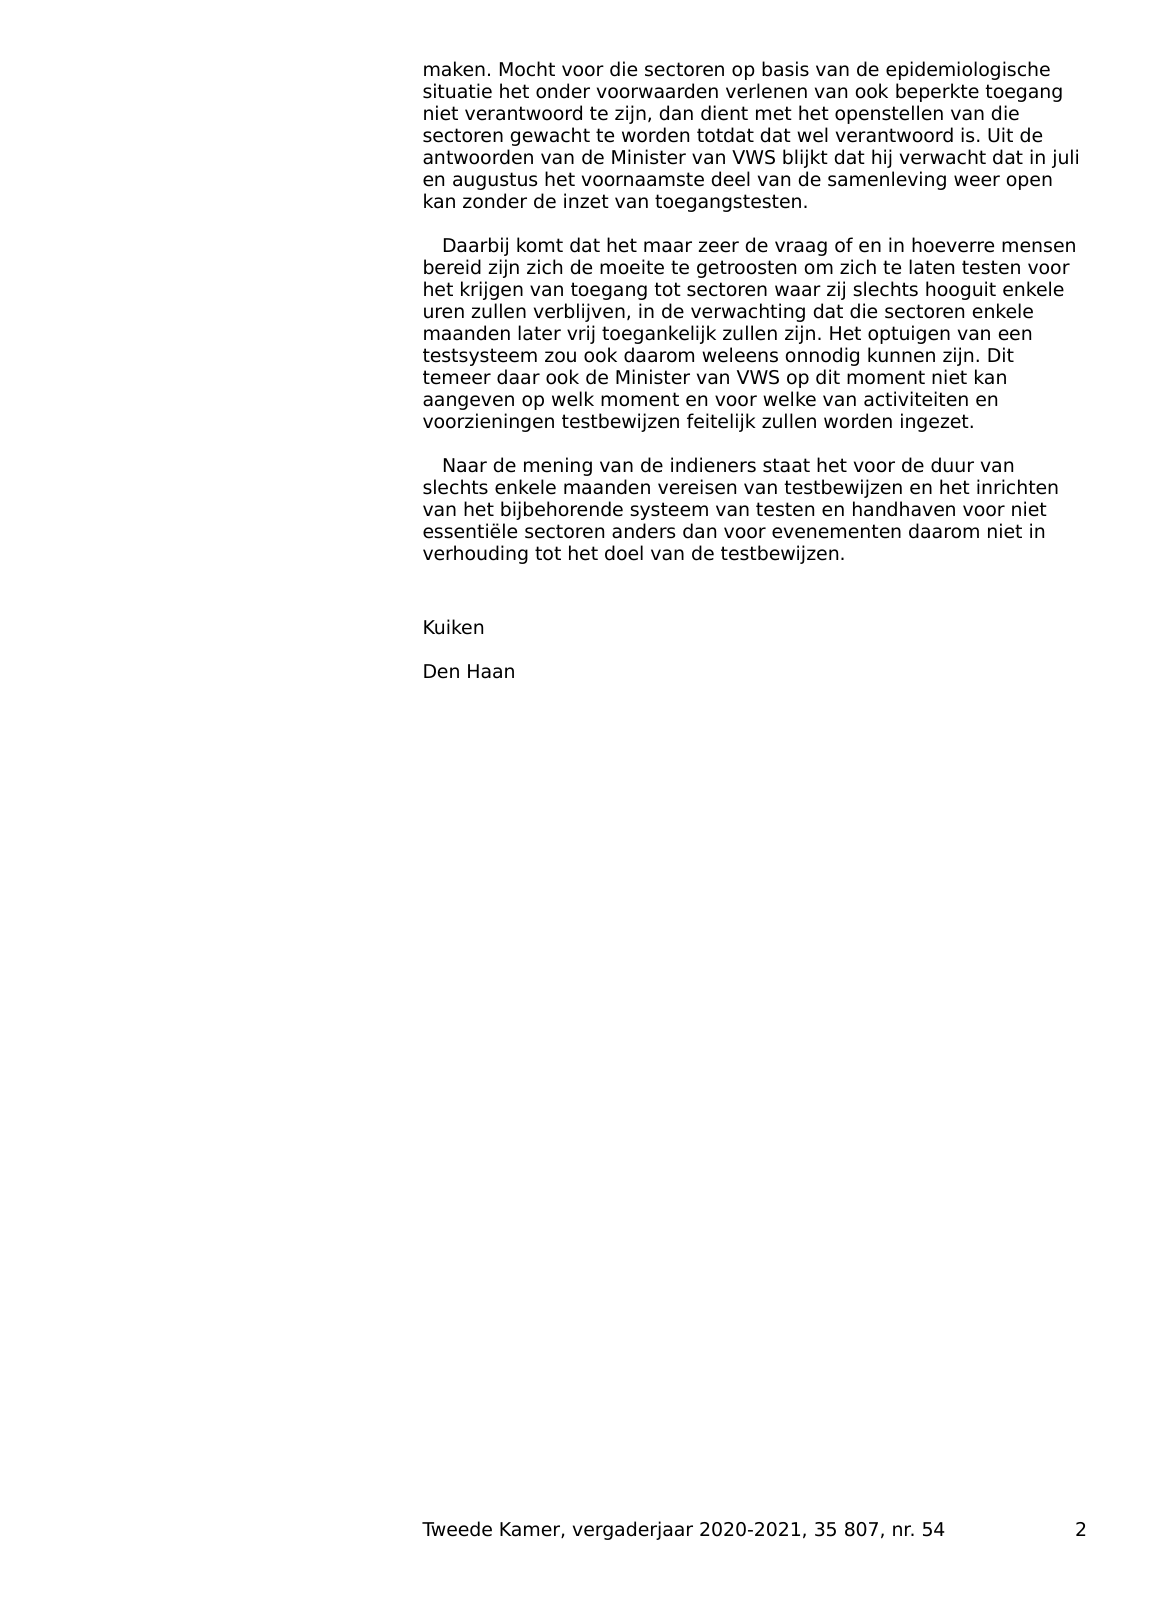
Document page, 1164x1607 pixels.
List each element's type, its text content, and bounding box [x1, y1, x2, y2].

text maken. Mocht voor die sectoren op basis van de epidemiologische situatie het onder voorwaarden verlenen van ook beperkte toegang niet verantwoord te zijn, dan dient met het openstellen van die sectoren gewacht te worden totdat dat wel verantwoord is. Uit de antwoorden van de Minister van VWS blijkt dat hij verwacht dat in juli en augustus het voornaamste deel van de samenleving weer open kan zonder de inzet van toegangstesten. [422, 59, 1087, 213]
text Naar de mening van de indieners staat het voor de duur van slechts enkele maanden vereisen van testbewijzen en het inrichten van het bijbehorende systeem van testen en handhaven voor niet essentiële sectoren anders dan voor evenementen daarom niet in verhouding tot het doel van de testbewijzen. [422, 455, 1087, 565]
text Kuiken Den Haan [422, 595, 1087, 683]
text Daarbij komt dat het maar zeer de vraag of en in hoeverre mensen bereid zijn zich de moeite te getroosten om zich te laten testen voor het krijgen van toegang tot sectoren waar zij slechts hooguit enkele uren zullen verblijven, in de verwachting dat die sectoren enkele maanden later vrij toegankelijk zullen zijn. Het optuigen van een testsysteem zou ook daarom weleens onnodig kunnen zijn. Dit temeer daar ook de Minister van VWS op dit moment niet kan aangeven op welk moment en voor welke van activiteiten en voorzieningen testbewijzen feitelijk zullen worden ingezet. [422, 235, 1087, 433]
